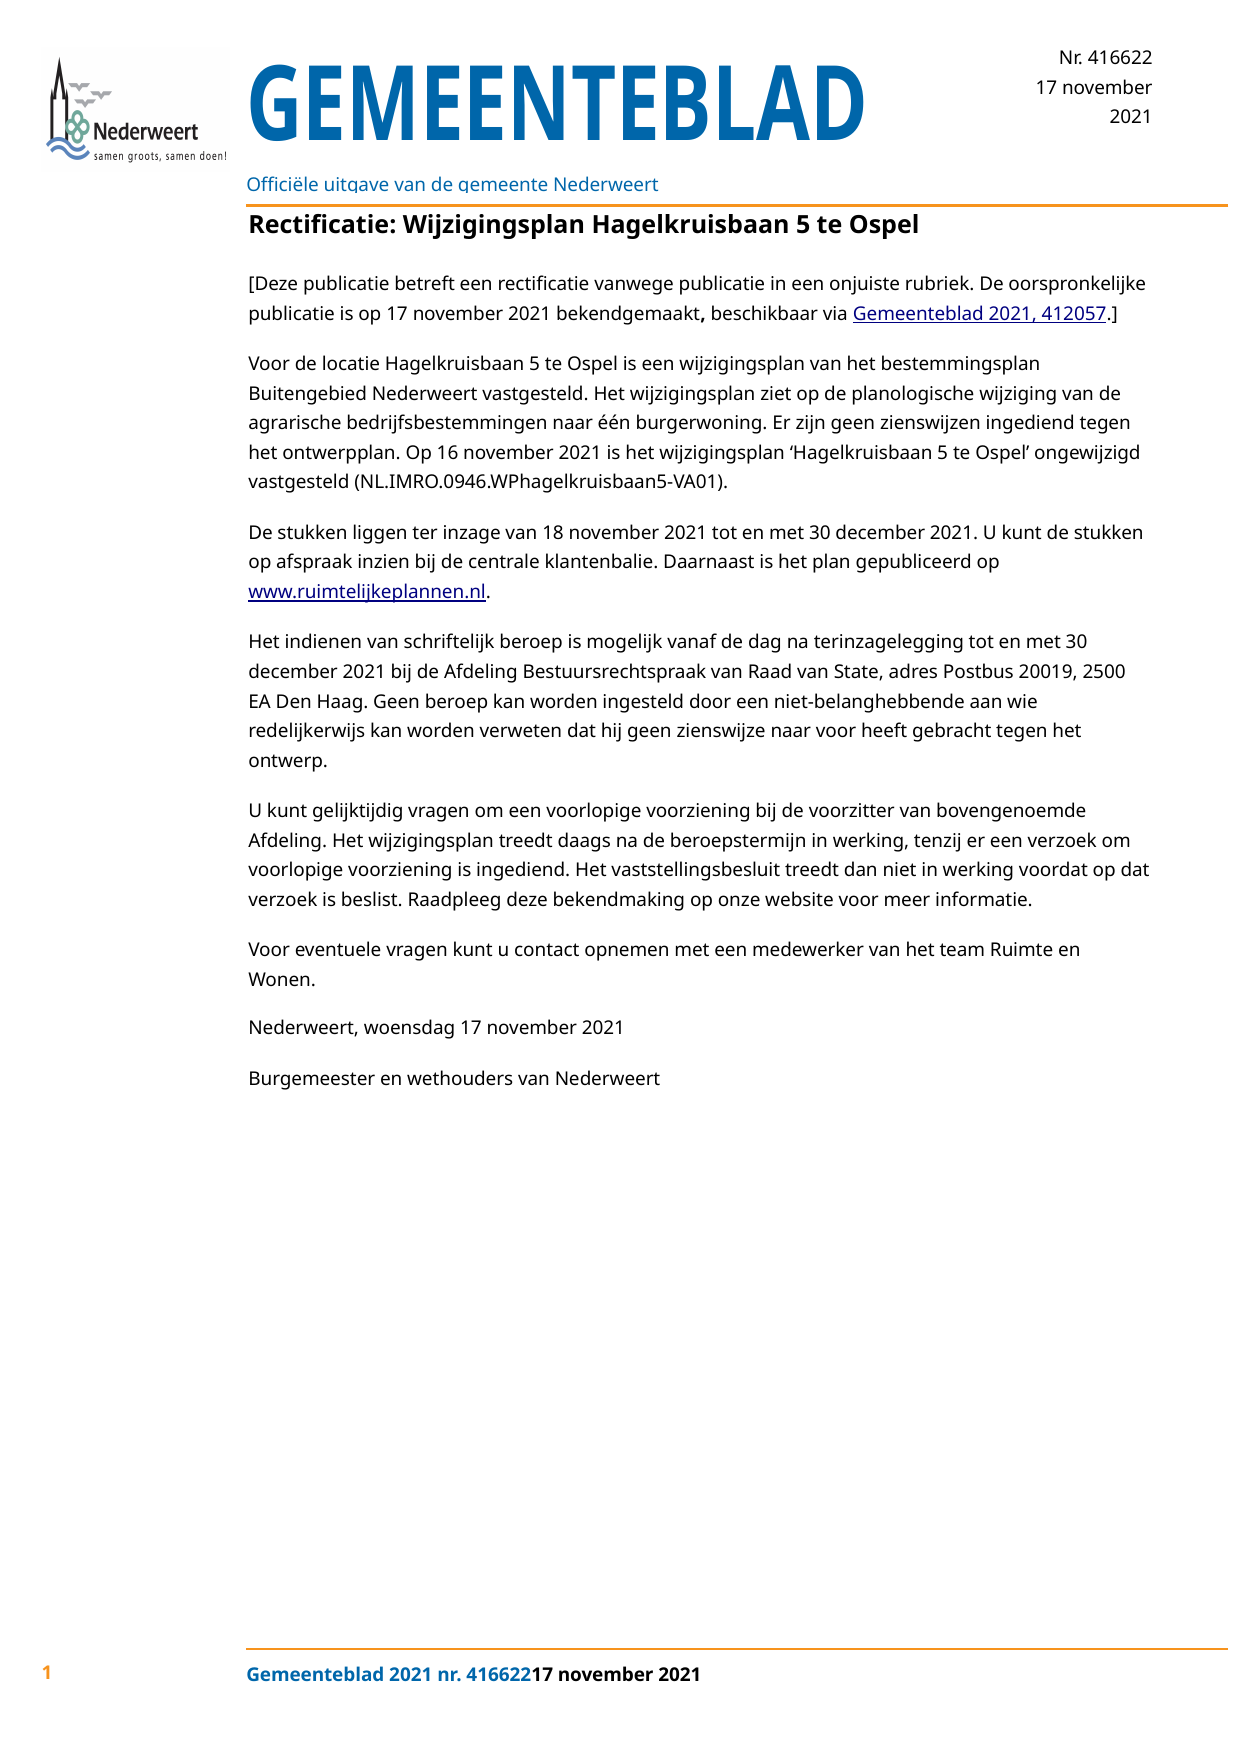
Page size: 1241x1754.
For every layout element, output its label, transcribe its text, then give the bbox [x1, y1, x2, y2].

picture [41, 47, 231, 172]
text Het indienen van schriftelijk beroep is mogelijk vanaf de dag na terinzagelegging tot en met 30 december 2021 bij de Afdeling Bestuursrechtspraak van Raad van State, adres Postbus 20019, 2500 EA Den Haag. Geen beroep kan worden ingesteld door een niet-belanghebbende aan wie redelijkerwijs kan worden verweten dat hij geen zienswijze naar voor heeft gebracht tegen het ontwerp. [248, 629, 1152, 773]
text [Deze publicatie betreft een rectificatie vanwege publicatie in een onjuiste rubriek. De oorspronkelijke publicatie is op 17 november 2021 bekendgemaakt, beschikbaar via Gemeenteblad 2021, 412057.] [248, 270, 1152, 326]
text Voor eventuele vragen kunt u contact opnemen met een medewerker van het team Ruimte en Wonen. [248, 937, 1152, 992]
text Rectificatie: Wijzigingsplan Hagelkruisbaan 5 te Ospel [248, 207, 1152, 241]
text Nederweert, woensdag 17 november 2021 [248, 1014, 1152, 1040]
text Voor de locatie Hagelkruisbaan 5 te Ospel is een wijzigingsplan van het bestemmingsplan Buitengebied Nederweert vastgesteld. Het wijzigingsplan ziet op de planologische wijziging van de agrarische bedrijfsbestemmingen naar één burgerwoning. Er zijn geen zienswijzen ingediend tegen het ontwerpplan. Op 16 november 2021 is het wijzigingsplan ‘Hagelkruisbaan 5 te Ospel’ ongewijzigd vastgesteld (NL.IMRO.0946.WPhagelkruisbaan5-VA01). [248, 350, 1152, 494]
text Burgemeester en wethouders van Nederweert [248, 1065, 1152, 1091]
text U kunt gelijktijdig vragen om een voorlopige voorziening bij de voorzitter van bovengenoemde Afdeling. Het wijzigingsplan treedt daags na de beroepstermijn in werking, tenzij er een verzoek om voorlopige voorziening is ingediend. Het vaststellingsbesluit treedt dan niet in werking voordat op dat verzoek is beslist. Raadpleeg deze bekendmaking op onze website voor meer informatie. [248, 797, 1152, 912]
text De stukken liggen ter inzage van 18 november 2021 tot en met 30 december 2021. U kunt de stukken op afspraak inzien bij de centrale klantenbalie. Daarnaast is het plan gepubliceerd op www.ruimtelijkeplannen.nl. [248, 519, 1152, 604]
